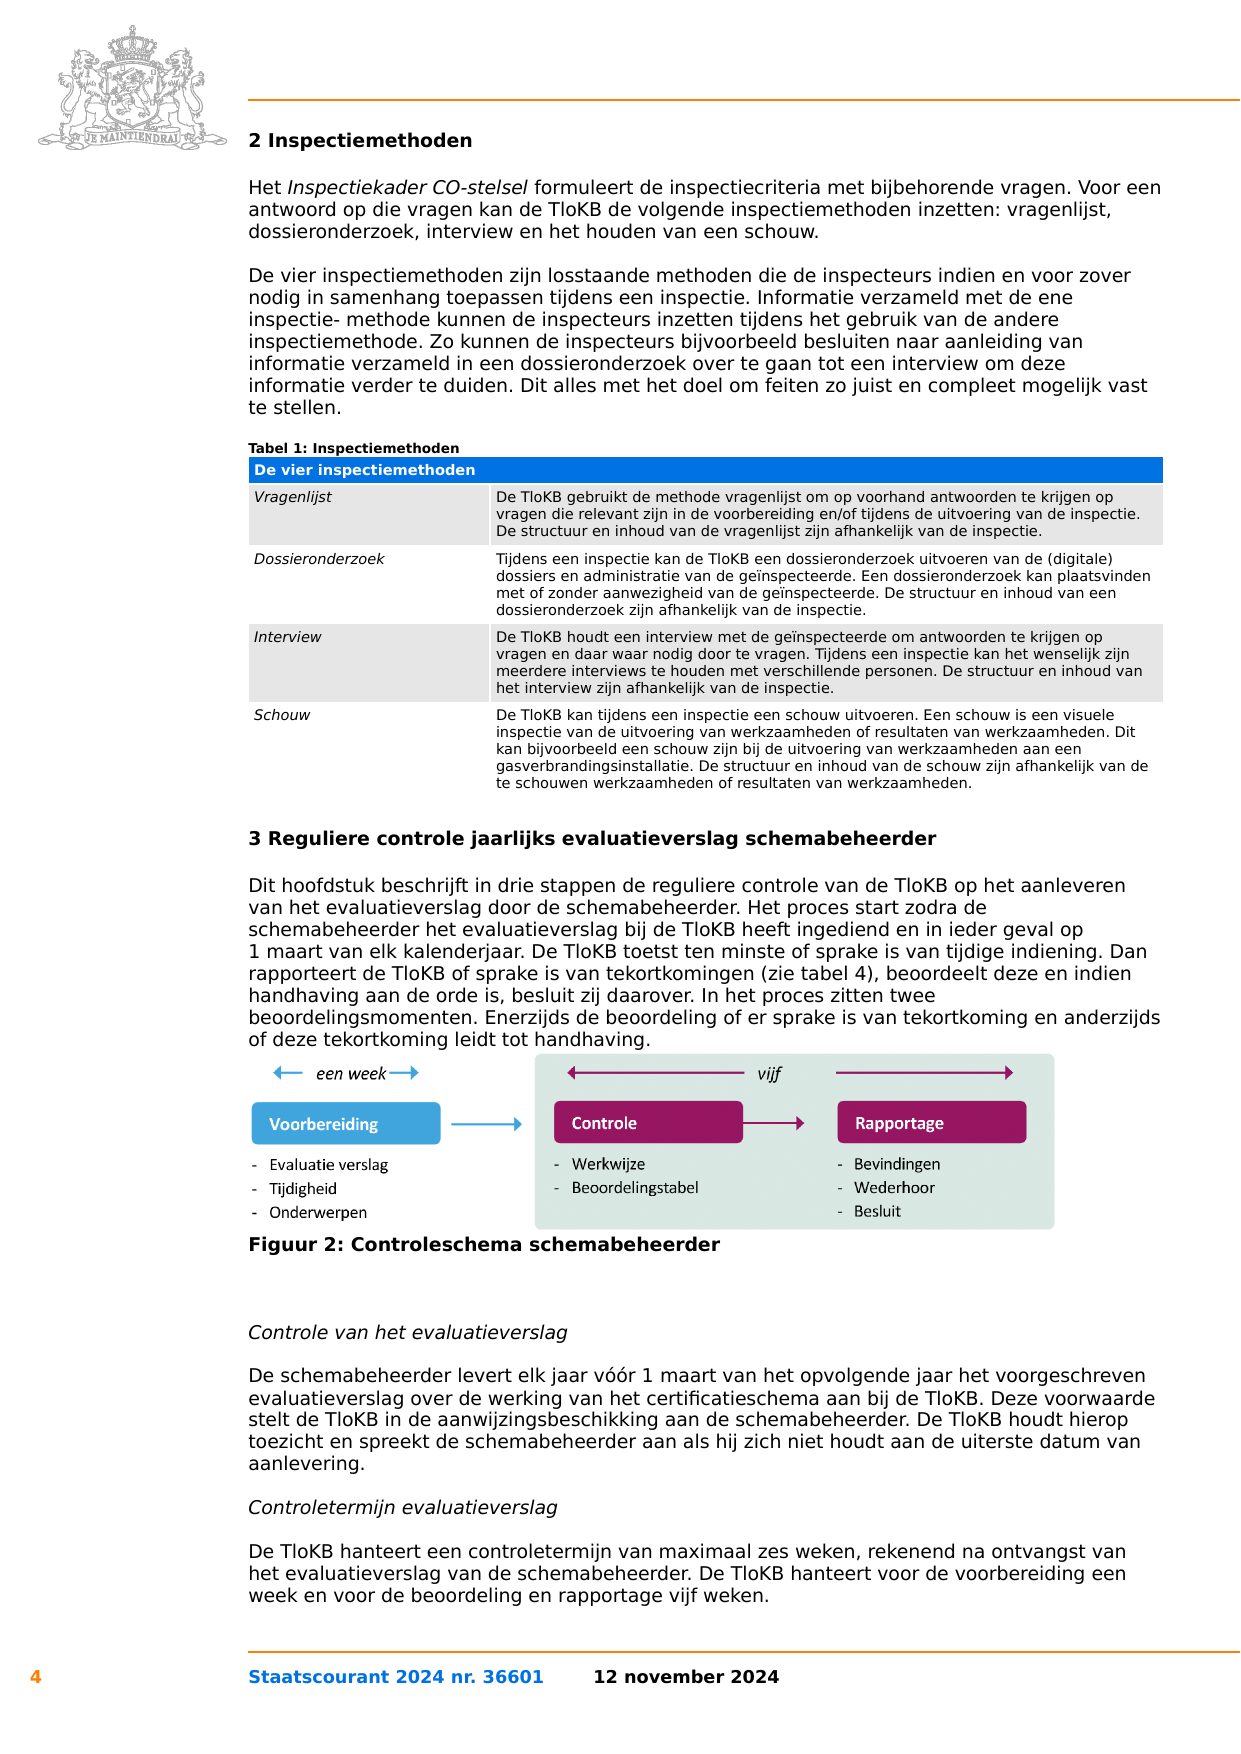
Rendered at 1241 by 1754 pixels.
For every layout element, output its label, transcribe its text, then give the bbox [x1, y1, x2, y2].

text Het Inspectiekader CO-stelsel formuleert de inspectiecriteria met bijbehorende vragen. Voor een antwoord op die vragen kan de TloKB de volgende inspectiemethoden inzetten: vragenlijst, dossieronderzoek, interview en het houden van een schouw. [248, 177, 1163, 243]
table_cell De TloKB houdt een interview met de geïnspecteerde om antwoorden te krijgen op vragen en daar waar nodig door te vragen. Tijdens een inspectie kan het wenselijk zijn meerdere interviews te houden met verschillende personen. De structuur en inhoud van het interview zijn afhankelijk van de inspectie. [491, 624, 1163, 702]
table_cell Tijdens een inspectie kan de TloKB een dossieronderzoek uitvoeren van de (digitale) dossiers en administratie van de geïnspecteerde. Een dossieronderzoek kan plaatsvinden met of zonder aanwezigheid van de geïnspecteerde. De structuur en inhoud van een dossieronderzoek zijn afhankelijk van de inspectie. [491, 546, 1163, 623]
table_cell De TloKB kan tijdens een inspectie een schouw uitvoeren. Een schouw is een visuele inspectie van de uitvoering van werkzaamheden of resultaten van werkzaamheden. Dit kan bijvoorbeeld een schouw zijn bij de uitvoering van werkzaamheden aan een gasverbrandingsinstallatie. De structuur en inhoud van de schouw zijn afhankelijk van de te schouwen werkzaamheden of resultaten van werkzaamheden. [491, 703, 1163, 797]
subtitle Controletermijn evaluatieverslag [248, 1497, 1163, 1519]
subtitle 2 Inspectiemethoden [248, 130, 1163, 152]
table_cell Interview [249, 624, 489, 702]
subtitle Controle van het evaluatieverslag [248, 1322, 1163, 1343]
table_cell Schouw [249, 703, 489, 797]
subtitle 3 Reguliere controle jaarlijks evaluatieverslag schemabeheerder [248, 828, 1163, 850]
text De schemabeheerder levert elk jaar vóór 1 maart van het opvolgende jaar het voorgeschreven evaluatieverslag over de werking van het certificatieschema aan bij de TloKB. Deze voorwaarde stelt de TloKB in de aanwijzingsbeschikking aan de schemabeheerder. De TloKB houdt hierop toezicht en spreekt de schemabeheerder aan als hij zich niet houdt aan de uiterste datum van aanlevering. [248, 1365, 1163, 1475]
table_cell De vier inspectiemethoden [249, 457, 1163, 483]
text De vier inspectiemethoden zijn losstaande methoden die de inspecteurs indien en voor zover nodig in samenhang toepassen tijdens een inspectie. Informatie verzameld met de ene inspectie- methode kunnen de inspecteurs inzetten tijdens het gebruik van de andere inspectiemethode. Zo kunnen de inspecteurs bijvoorbeeld besluiten naar aanleiding van informatie verzameld in een dossieronderzoek over te gaan tot een interview om deze informatie verder te duiden. Dit alles met het doel om feiten zo juist en compleet mogelijk vast te stellen. [248, 265, 1163, 418]
picture [248, 1050, 1058, 1234]
table_header Tabel 1: Inspectiemethoden [248, 440, 1163, 456]
table_cell Dossieronderzoek [249, 546, 489, 623]
text De TloKB hanteert een controletermijn van maximaal zes weken, rekenend na ontvangst van het evaluatieverslag van de schemabeheerder. De TloKB hanteert voor de voorbereiding een week en voor de beoordeling en rapportage vijf weken. [248, 1541, 1163, 1607]
picture [38, 25, 227, 150]
table_cell De TloKB gebruikt de methode vragenlijst om op voorhand antwoorden te krijgen op vragen die relevant zijn in de voorbereiding en/of tijdens de uitvoering van de inspectie. De structuur en inhoud van de vragenlijst zijn afhankelijk van de inspectie. [491, 485, 1163, 545]
table_cell Vragenlijst [249, 485, 489, 545]
text Dit hoofdstuk beschrijft in drie stappen de reguliere controle van de TloKB op het aanleveren van het evaluatieverslag door de schemabeheerder. Het proces start zodra de schemabeheerder het evaluatieverslag bij de TloKB heeft ingediend en in ieder geval op 1 maart van elk kalenderjaar. De TloKB toetst ten minste of sprake is van tijdige indiening. Dan rapporteert de TloKB of sprake is van tekortkomingen (zie tabel 4), beoordeelt deze en indien handhaving aan de orde is, besluit zij daarover. In het proces zitten twee beoordelingsmomenten. Enerzijds de beoordeling of er sprake is van tekortkoming en anderzijds of deze tekortkoming leidt tot handhaving. Figuur 2: Controleschema schemabeheerder [248, 875, 1163, 1300]
